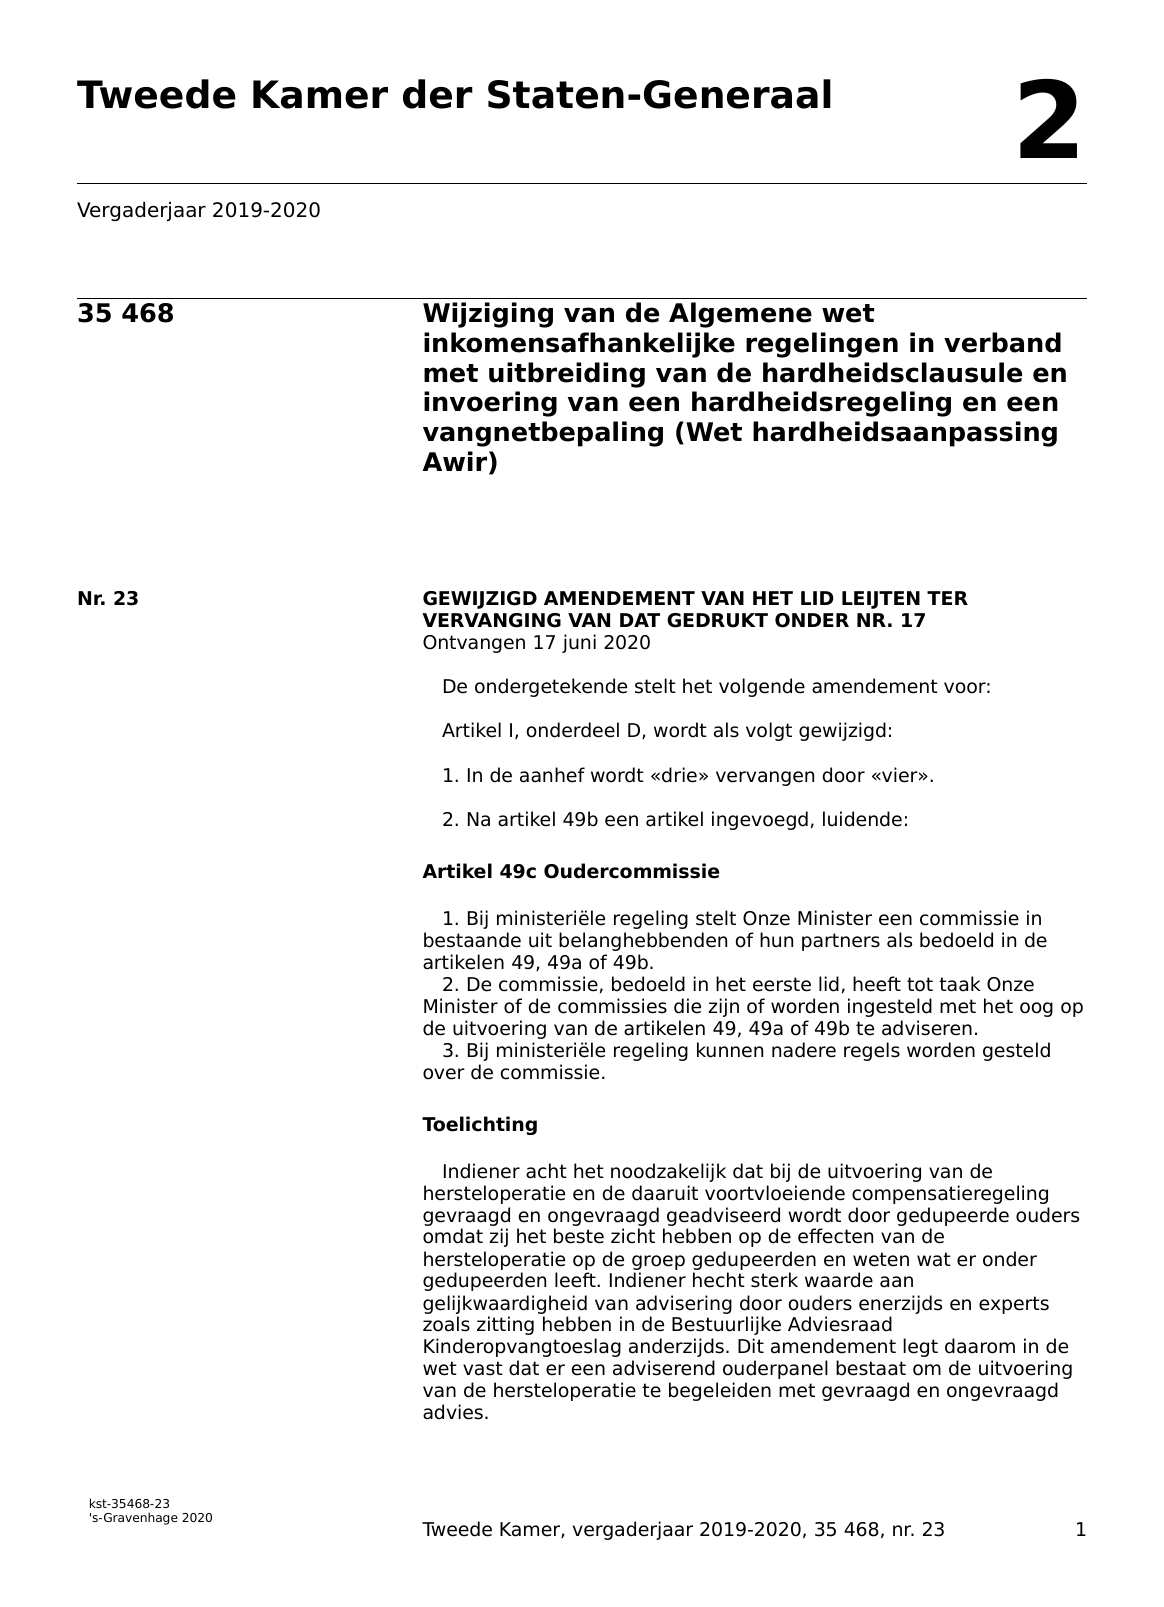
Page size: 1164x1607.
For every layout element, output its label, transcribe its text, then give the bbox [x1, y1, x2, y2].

text 's-Gravenhage 2020 [88, 1511, 323, 1525]
text De ondergetekende stelt het volgende amendement voor: [422, 676, 1087, 698]
table_header Tweede Kamer der Staten-Generaal [77, 59, 886, 183]
text Artikel I, onderdeel D, wordt als volgt gewijzigd: [422, 720, 1087, 742]
text 2. De commissie, bedoeld in het eerste lid, heeft tot taak Onze Minister of de commissies die zijn of worden ingesteld met het oog op de uitvoering van de artikelen 49, 49a of 49b te adviseren. [422, 974, 1087, 1039]
text 1. In de aanhef wordt «drie» vervangen door «vier». [422, 764, 1087, 787]
table_header 2 [886, 59, 1087, 183]
text 3. Bij ministeriële regeling kunnen nadere regels worden gesteld over de commissie. [422, 1039, 1087, 1083]
text Indiener acht het noodzakelijk dat bij de uitvoering van de hersteloperatie en de daaruit voortvloeiende compensatieregeling gevraagd en ongevraagd geadviseerd wordt door gedupeerde ouders omdat zij het beste zicht hebben op de effecten van de hersteloperatie op de groep gedupeerden en weten wat er onder gedupeerden leeft. Indiener hecht sterk waarde aan gelijkwaardigheid van advisering door ouders enerzijds en experts zoals zitting hebben in de Bestuurlijke Adviesraad Kinderopvangtoeslag anderzijds. Dit amendement legt daarom in de wet vast dat er een adviserend ouderpanel bestaat om de uitvoering van de hersteloperatie te begeleiden met gevraagd en ongevraagd advies. [422, 1161, 1087, 1424]
subtitle Toelichting [422, 1113, 1087, 1136]
subtitle 35 468 Wijziging van de Algemene wet inkomensafhankelijke regelingen in verband met uitbreiding van de hardheidsclausule en invoering van een hardheidsregeling en een vangnetbepaling (Wet hardheidsaanpassing Awir) [77, 299, 1087, 477]
text 1. Bij ministeriële regeling stelt Onze Minister een commissie in bestaande uit belanghebbenden of hun partners als bedoeld in de artikelen 49, 49a of 49b. [422, 908, 1087, 974]
subtitle Artikel 49c Oudercommissie [422, 861, 1087, 883]
subtitle Nr. 23 GEWIJZIGD AMENDEMENT VAN HET LID LEIJTEN TER VERVANGING VAN DAT GEDRUKT ONDER NR. 17 [77, 588, 1087, 632]
table_cell Vergaderjaar 2019-2020 [77, 184, 1087, 298]
text kst-35468-23 [88, 1497, 323, 1511]
text Ontvangen 17 juni 2020 [422, 632, 1087, 654]
text 2. Na artikel 49b een artikel ingevoegd, luidende: [422, 809, 1087, 831]
